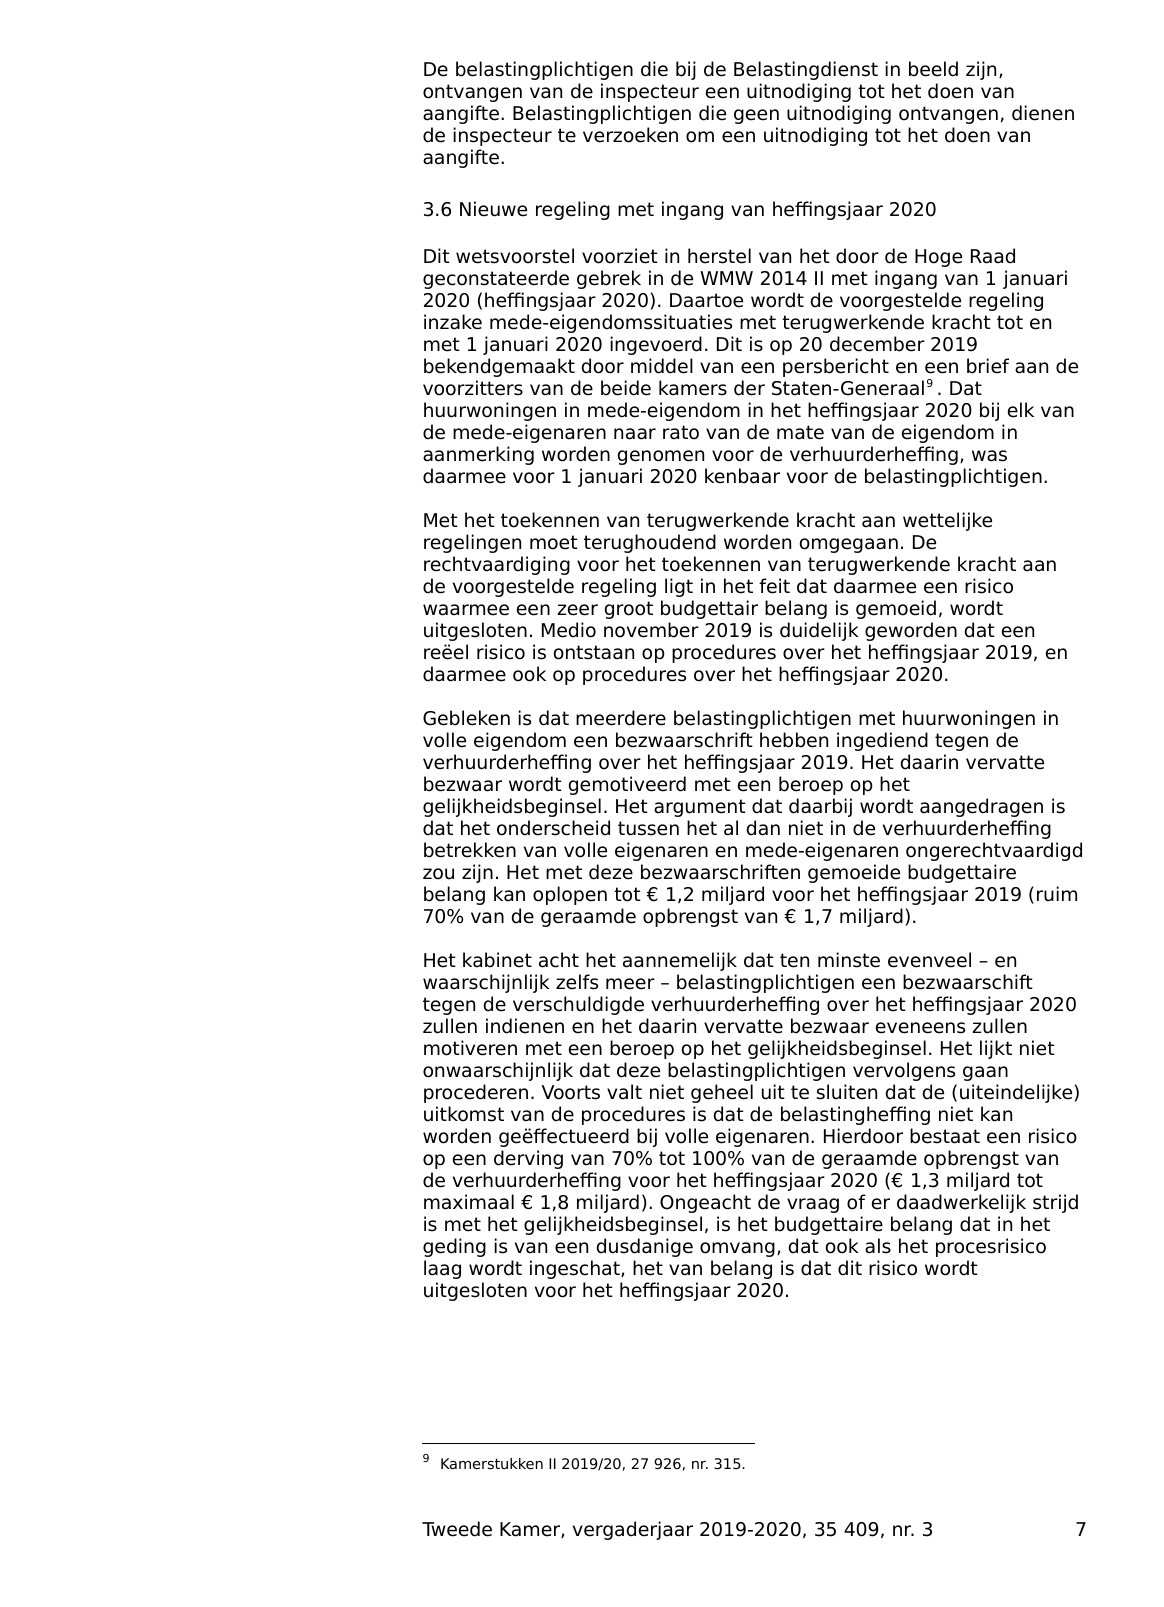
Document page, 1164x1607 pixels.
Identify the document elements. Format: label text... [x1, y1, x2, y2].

subtitle 3.6 Nieuwe regeling met ingang van heffingsjaar 2020 [422, 199, 1087, 221]
text Dit wetsvoorstel voorziet in herstel van het door de Hoge Raad geconstateerde gebrek in de WMW 2014 II met ingang van 1 januari 2020 (heffingsjaar 2020). Daartoe wordt de voorgestelde regeling inzake mede-eigendomssituaties met terugwerkende kracht tot en met 1 januari 2020 ingevoerd. Dit is op 20 december 2019 bekendgemaakt door middel van een persbericht en een brief aan de voorzitters van de beide kamers der Staten-Generaal. Dat huurwoningen in mede-eigendom in het heffingsjaar 2020 bij elk van de mede-eigenaren naar rato van de mate van de eigendom in aanmerking worden genomen voor de verhuurderheffing, was daarmee voor 1 januari 2020 kenbaar voor de belastingplichtigen. [422, 246, 1087, 488]
text Kamerstukken II 2019/20, 27 926, nr. 315. [422, 1452, 1087, 1474]
text De belastingplichtigen die bij de Belastingdienst in beeld zijn, ontvangen van de inspecteur een uitnodiging tot het doen van aangifte. Belastingplichtigen die geen uitnodiging ontvangen, dienen de inspecteur te verzoeken om een uitnodiging tot het doen van aangifte. [422, 59, 1087, 169]
text Het kabinet acht het aannemelijk dat ten minste evenveel – en waarschijnlijk zelfs meer – belastingplichtigen een bezwaarschift tegen de verschuldigde verhuurderheffing over het heffingsjaar 2020 zullen indienen en het daarin vervatte bezwaar eveneens zullen motiveren met een beroep op het gelijkheidsbeginsel. Het lijkt niet onwaarschijnlijk dat deze belastingplichtigen vervolgens gaan procederen. Voorts valt niet geheel uit te sluiten dat de (uiteindelijke) uitkomst van de procedures is dat de belastingheffing niet kan worden geëffectueerd bij volle eigenaren. Hierdoor bestaat een risico op een derving van 70% tot 100% van de geraamde opbrengst van de verhuurderheffing voor het heffingsjaar 2020 (€ 1,3 miljard tot maximaal € 1,8 miljard). Ongeacht de vraag of er daadwerkelijk strijd is met het gelijkheidsbeginsel, is het budgettaire belang dat in het geding is van een dusdanige omvang, dat ook als het procesrisico laag wordt ingeschat, het van belang is dat dit risico wordt uitgesloten voor het heffingsjaar 2020. [422, 950, 1087, 1302]
text Gebleken is dat meerdere belastingplichtigen met huurwoningen in volle eigendom een bezwaarschrift hebben ingediend tegen de verhuurderheffing over het heffingsjaar 2019. Het daarin vervatte bezwaar wordt gemotiveerd met een beroep op het gelijkheidsbeginsel. Het argument dat daarbij wordt aangedragen is dat het onderscheid tussen het al dan niet in de verhuurderheffing betrekken van volle eigenaren en mede-eigenaren ongerechtvaardigd zou zijn. Het met deze bezwaarschriften gemoeide budgettaire belang kan oplopen tot € 1,2 miljard voor het heffingsjaar 2019 (ruim 70% van de geraamde opbrengst van € 1,7 miljard). [422, 708, 1087, 928]
text Met het toekennen van terugwerkende kracht aan wettelijke regelingen moet terughoudend worden omgegaan. De rechtvaardiging voor het toekennen van terugwerkende kracht aan de voorgestelde regeling ligt in het feit dat daarmee een risico waarmee een zeer groot budgettair belang is gemoeid, wordt uitgesloten. Medio november 2019 is duidelijk geworden dat een reëel risico is ontstaan op procedures over het heffingsjaar 2019, en daarmee ook op procedures over het heffingsjaar 2020. [422, 510, 1087, 686]
